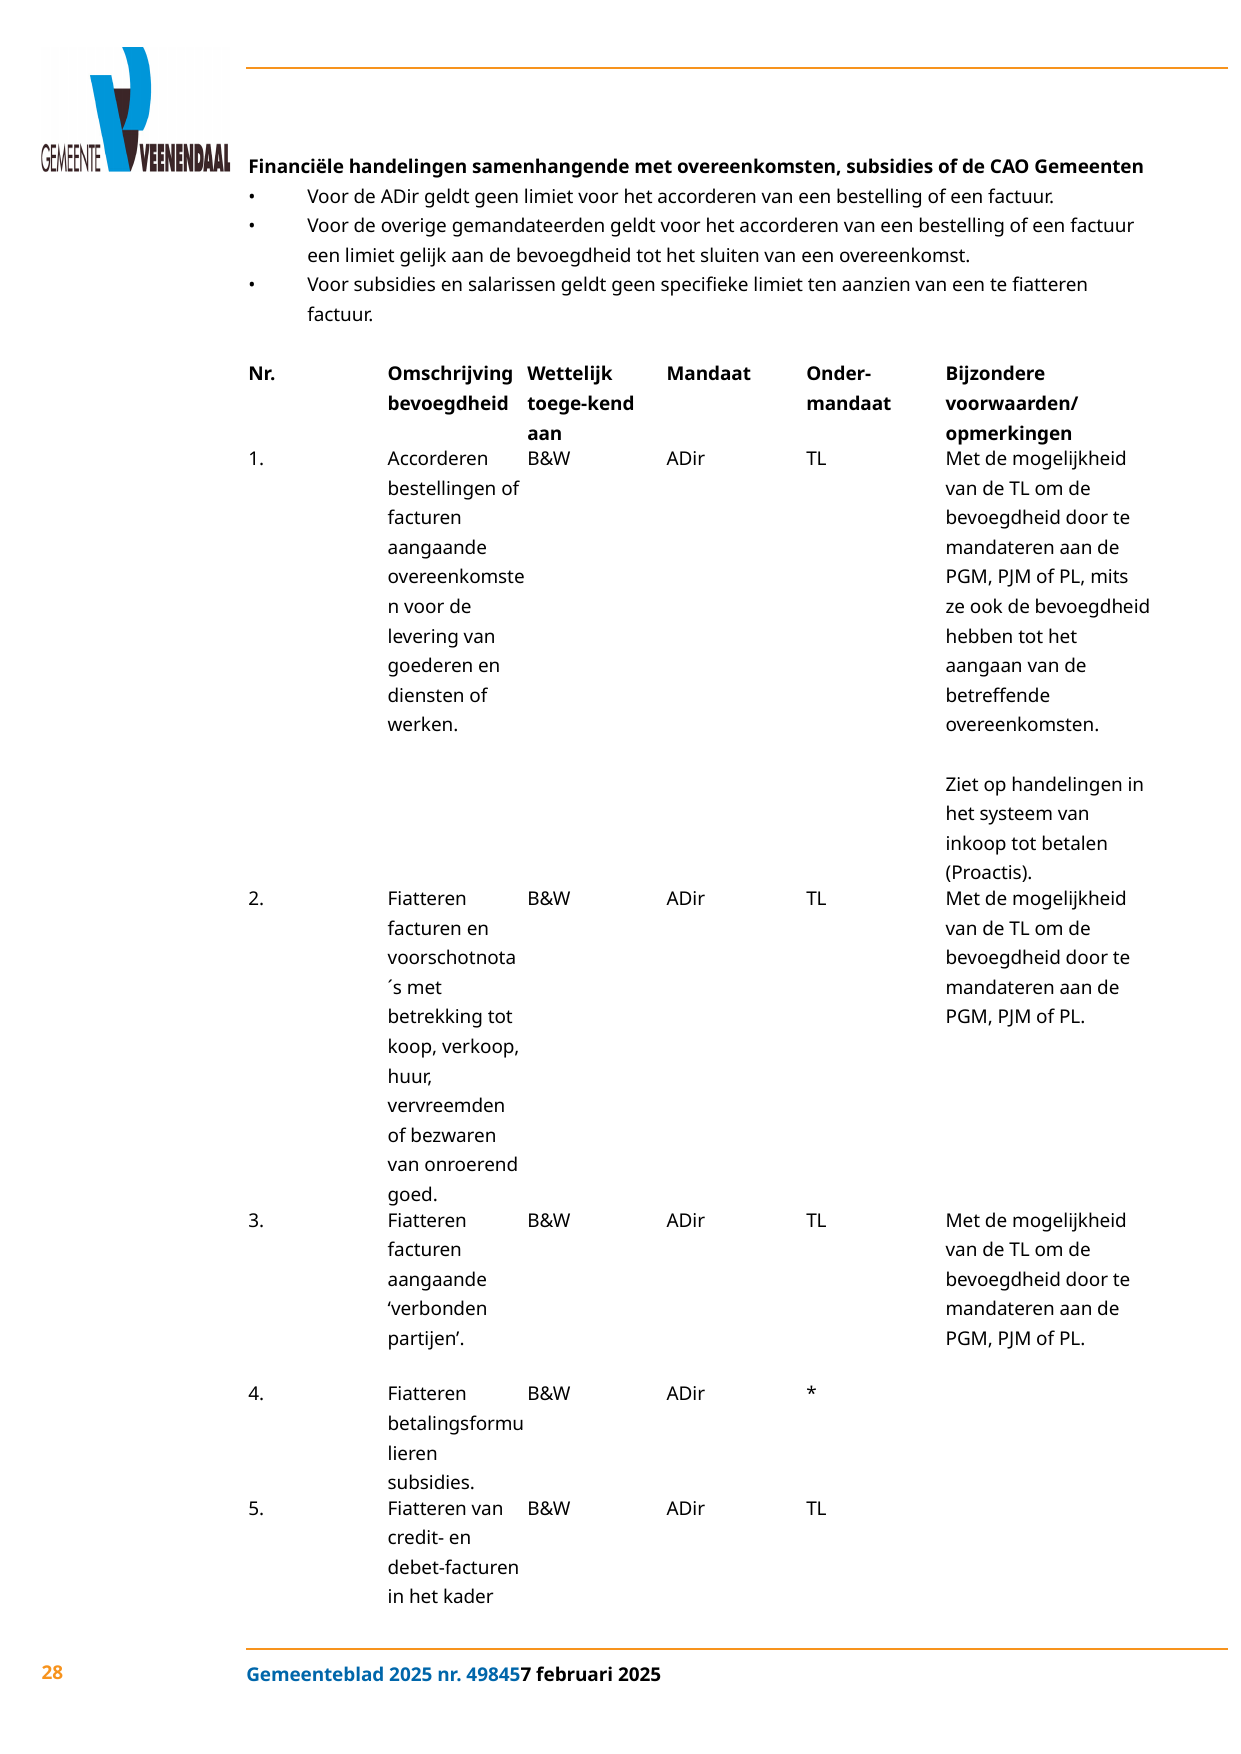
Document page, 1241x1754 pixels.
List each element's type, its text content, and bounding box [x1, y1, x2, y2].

table_cell [388, 95, 527, 121]
table_cell Fiatteren facturen aangaande ‘verbonden partijen’. [388, 1207, 527, 1381]
table_cell TL [806, 885, 945, 1207]
table_cell Met de mogelijkheid van de TL om de bevoegdheid door te mandateren aan de PGM, PJM of PL, mits ze ook de bevoegdheid hebben tot het aangaan van de betreffende overeenkomsten. Ziet op handelingen in het systeem van inkoop tot betalen (Proactis). [945, 445, 1152, 885]
table_cell [248, 445, 387, 885]
table_cell B&W [527, 885, 666, 1207]
table_cell Met de mogelijkheid van de TL om de bevoegdheid door te mandateren aan de PGM, PJM of PL. [945, 1207, 1152, 1381]
table_header Omschrijving bevoegdheid [388, 361, 527, 445]
table_cell [248, 1495, 387, 1609]
table_cell TL [806, 1495, 945, 1609]
table_cell [666, 95, 806, 121]
table_header Onder-mandaat [806, 361, 945, 445]
list Voor de overige gemandateerden geldt voor het accorderen van een bestelling of een factuur een limiet gelijk aan de bevoegdheid tot het sluiten van een overeenkomst. [248, 212, 1152, 268]
table_cell [248, 1381, 387, 1495]
table_header Bijzondere voorwaarden/ opmerkingen [945, 361, 1152, 445]
table_cell ADir [666, 445, 806, 885]
picture [123, 47, 231, 172]
table_cell Fiatteren betalingsformulieren subsidies. [388, 1381, 527, 1495]
table_cell [527, 95, 666, 121]
table_header Nr. [248, 361, 387, 445]
table_cell [806, 95, 945, 121]
table_cell B&W [527, 445, 666, 885]
table_cell Fiatteren facturen en voorschotnota´s met betrekking tot koop, verkoop, huur, vervreemden of bezwaren van onroerend goed. [388, 885, 527, 1207]
picture [41, 47, 130, 172]
table_header Wettelijk toege-kend aan [527, 361, 666, 445]
table_cell Fiatteren van credit- en debet-facturen in het kader [388, 1495, 527, 1609]
table_cell [945, 1381, 1152, 1495]
table_cell [248, 1207, 387, 1381]
table_cell ADir [666, 1381, 806, 1495]
table_header Mandaat [666, 361, 806, 445]
text Financiële handelingen samenhangende met overeenkomsten, subsidies of de CAO Gemeenten [248, 153, 1152, 179]
list Voor subsidies en salarissen geldt geen specifieke limiet ten aanzien van een te fiatteren factuur. [248, 272, 1152, 327]
table_cell [248, 95, 387, 121]
table_cell B&W [527, 1207, 666, 1381]
table_cell TL [806, 445, 945, 885]
table_cell Accorderen bestellingen of facturen aangaande overeenkomsten voor de levering van goederen en diensten of werken. [388, 445, 527, 885]
table_cell [248, 885, 387, 1207]
table_cell [945, 1495, 1152, 1609]
list Voor de ADir geldt geen limiet voor het accorderen van een bestelling of een factuur. [248, 183, 1152, 209]
table_cell TL [806, 1207, 945, 1381]
table_cell ADir [666, 885, 806, 1207]
table_cell B&W [527, 1381, 666, 1495]
table_cell ADir [666, 1207, 806, 1381]
table_cell Met de mogelijkheid van de TL om de bevoegdheid door te mandateren aan de PGM, PJM of PL. [945, 885, 1152, 1207]
table_cell ADir [666, 1495, 806, 1609]
table_cell * [806, 1381, 945, 1495]
table_cell B&W [527, 1495, 666, 1609]
table_cell [945, 95, 1152, 121]
